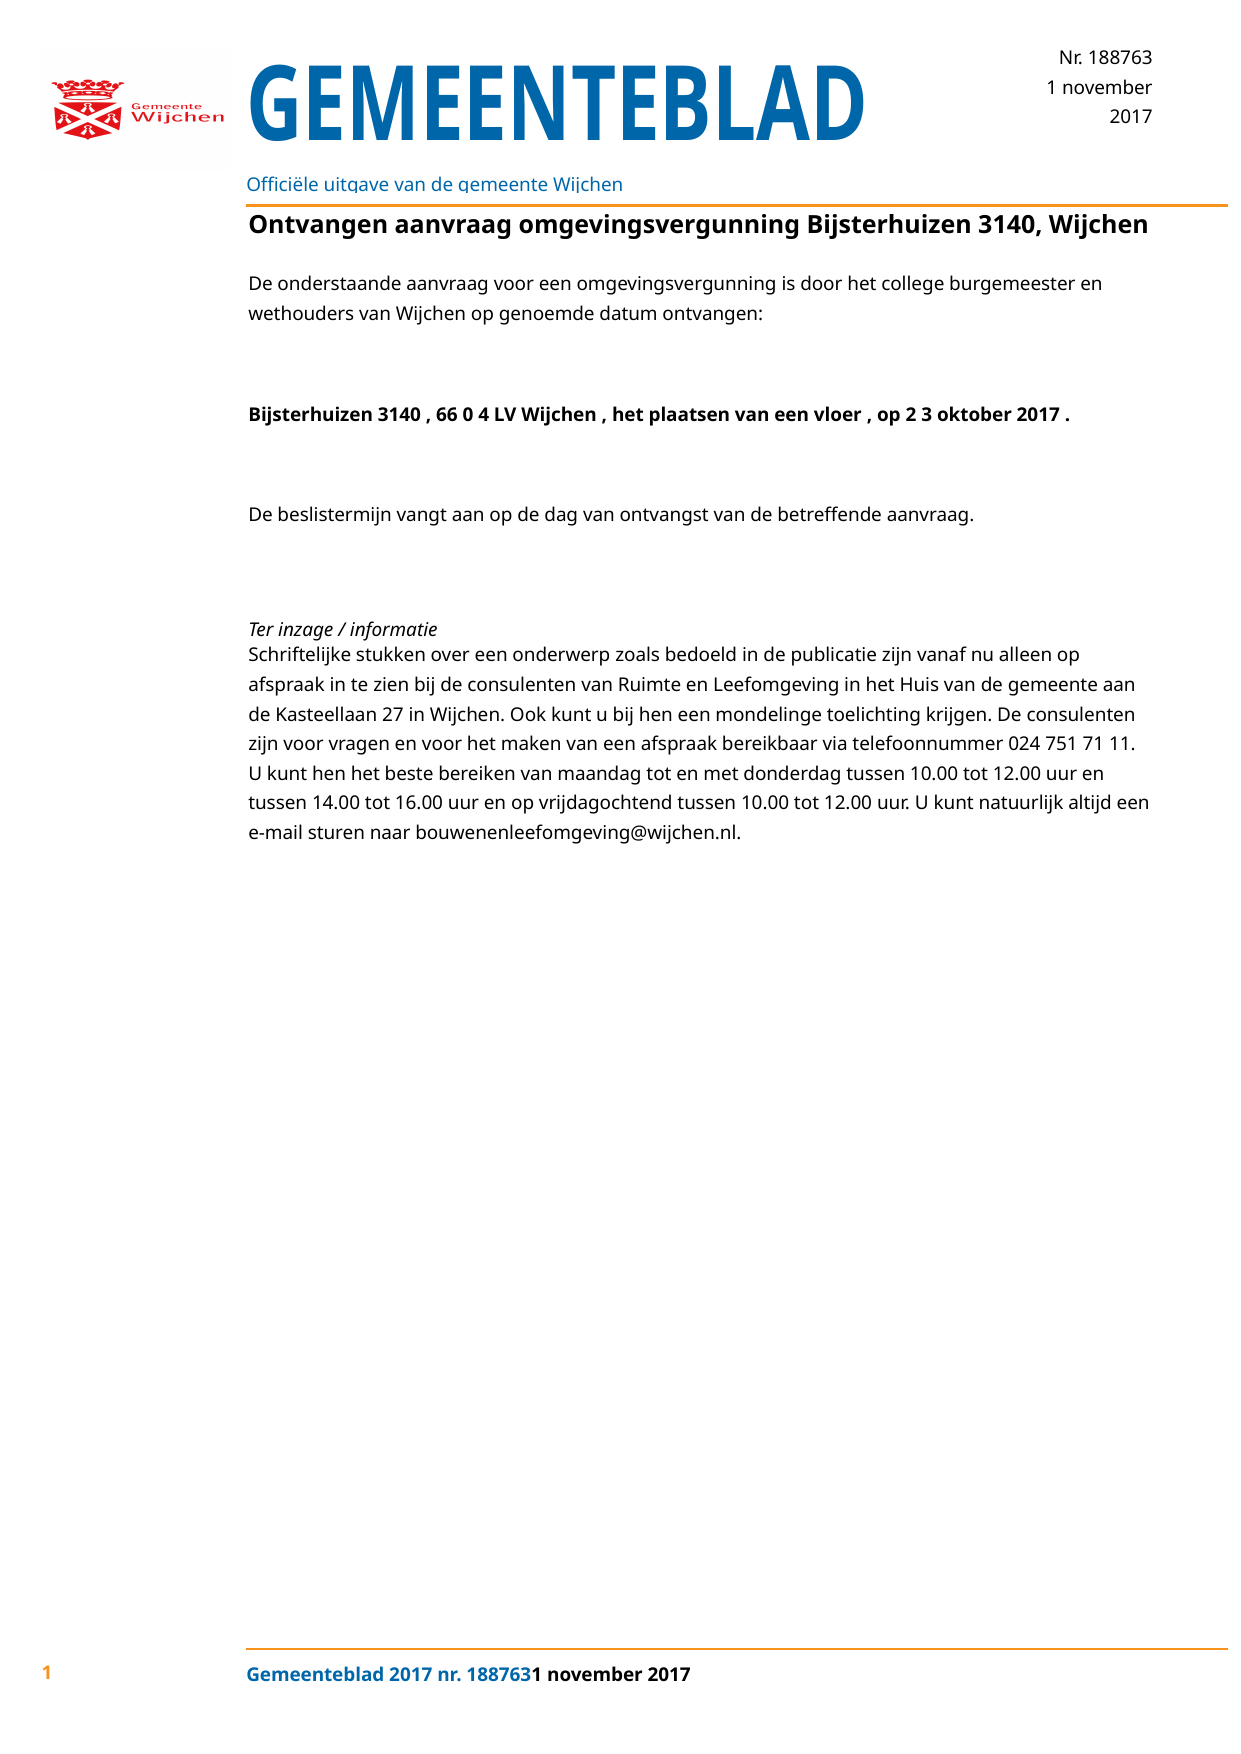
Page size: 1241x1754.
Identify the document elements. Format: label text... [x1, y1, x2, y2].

text Ter inzage / informatie [248, 616, 1152, 642]
text Bijsterhuizen 3140 , 66 0 4 LV Wijchen , het plaatsen van een vloer , op 2 3 oktober 2017 . [248, 401, 1152, 426]
text Schriftelijke stukken over een onderwerp zoals bedoeld in de publicatie zijn vanaf nu alleen op afspraak in te zien bij de consulenten van Ruimte en Leefomgeving in het Huis van de gemeente aan de Kasteellaan 27 in Wijchen. Ook kunt u bij hen een mondelinge toelichting krijgen. De consulenten zijn voor vragen en voor het maken van een afspraak bereikbaar via telefoonnummer 024 751 71 11. U kunt hen het beste bereiken van maandag tot en met donderdag tussen 10.00 tot 12.00 uur en tussen 14.00 tot 16.00 uur en op vrijdagochtend tussen 10.00 tot 12.00 uur. U kunt natuurlijk altijd een e-mail sturen naar bouwenenleefomgeving@wijchen.nl. [248, 642, 1152, 845]
text De beslistermijn vangt aan op de dag van ontvangst van de betreffende aanvraag. [248, 502, 1152, 527]
text Ontvangen aanvraag omgevingsvergunning Bijsterhuizen 3140, Wijchen [248, 207, 1152, 241]
text De onderstaande aanvraag voor een omgevingsvergunning is door het college burgemeester en wethouders van Wijchen op genoemde datum ontvangen: [248, 270, 1152, 326]
picture [41, 47, 231, 172]
